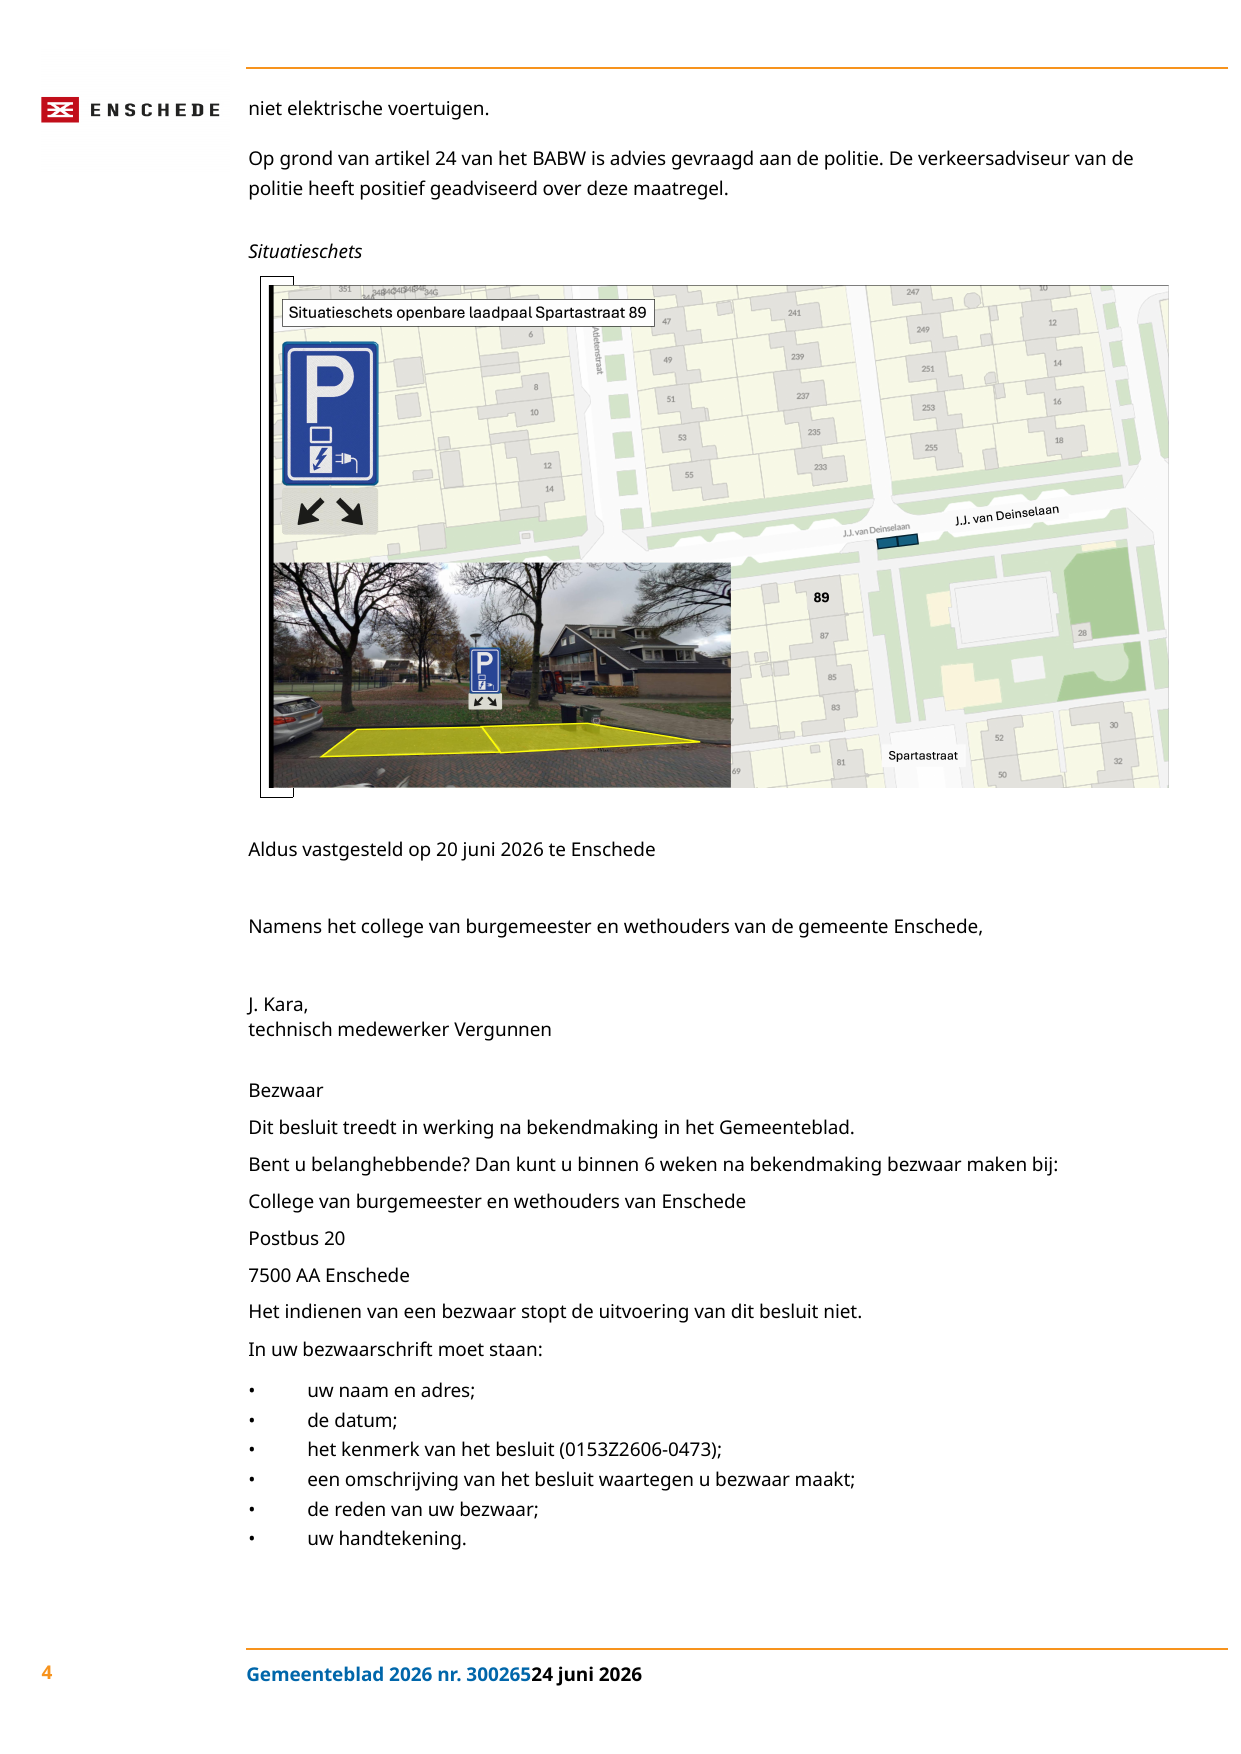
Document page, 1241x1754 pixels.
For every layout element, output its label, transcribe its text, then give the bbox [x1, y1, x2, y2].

list uw handtekening. [248, 1525, 1152, 1551]
text Postbus 20 [248, 1229, 1152, 1249]
text Bezwaar [248, 1082, 1152, 1101]
text Op grond van artikel 24 van het BABW is advies gevraagd aan de politie. De verkeersadviseur van de politie heeft positief geadviseerd over deze maatregel. [248, 145, 1152, 201]
text 7500 AA Enschede [248, 1267, 1152, 1286]
text College van burgemeester en wethouders van Enschede [248, 1193, 1152, 1212]
text Het indienen van een bezwaar stopt de uitvoering van dit besluit niet. [248, 1303, 1152, 1323]
text Aldus vastgesteld op 20 juni 2026 te Enschede [248, 836, 1152, 862]
text technisch medewerker Vergunnen [248, 1017, 1152, 1042]
list uw naam en adres; [248, 1377, 1152, 1403]
picture [268, 285, 1169, 788]
text J. Kara, [248, 991, 1152, 1017]
list een omschrijving van het besluit waartegen u bezwaar maakt; [248, 1466, 1152, 1492]
list de reden van uw bezwaar; [248, 1496, 1152, 1522]
text niet elektrische voertuigen. [248, 95, 1152, 121]
text Situatieschets [248, 239, 1152, 264]
picture [41, 47, 231, 172]
text Dit besluit treedt in werking na bekendmaking in het Gemeenteblad. [248, 1119, 1152, 1138]
text In uw bezwaarschrift moet staan: [248, 1341, 1152, 1360]
list de datum; [248, 1407, 1152, 1433]
text Namens het college van burgemeester en wethouders van de gemeente Enschede, [248, 914, 1152, 939]
list het kenmerk van het besluit (0153Z2606-0473); [248, 1437, 1152, 1462]
text Bent u belanghebbende? Dan kunt u binnen 6 weken na bekendmaking bezwaar maken bij: [248, 1156, 1152, 1175]
